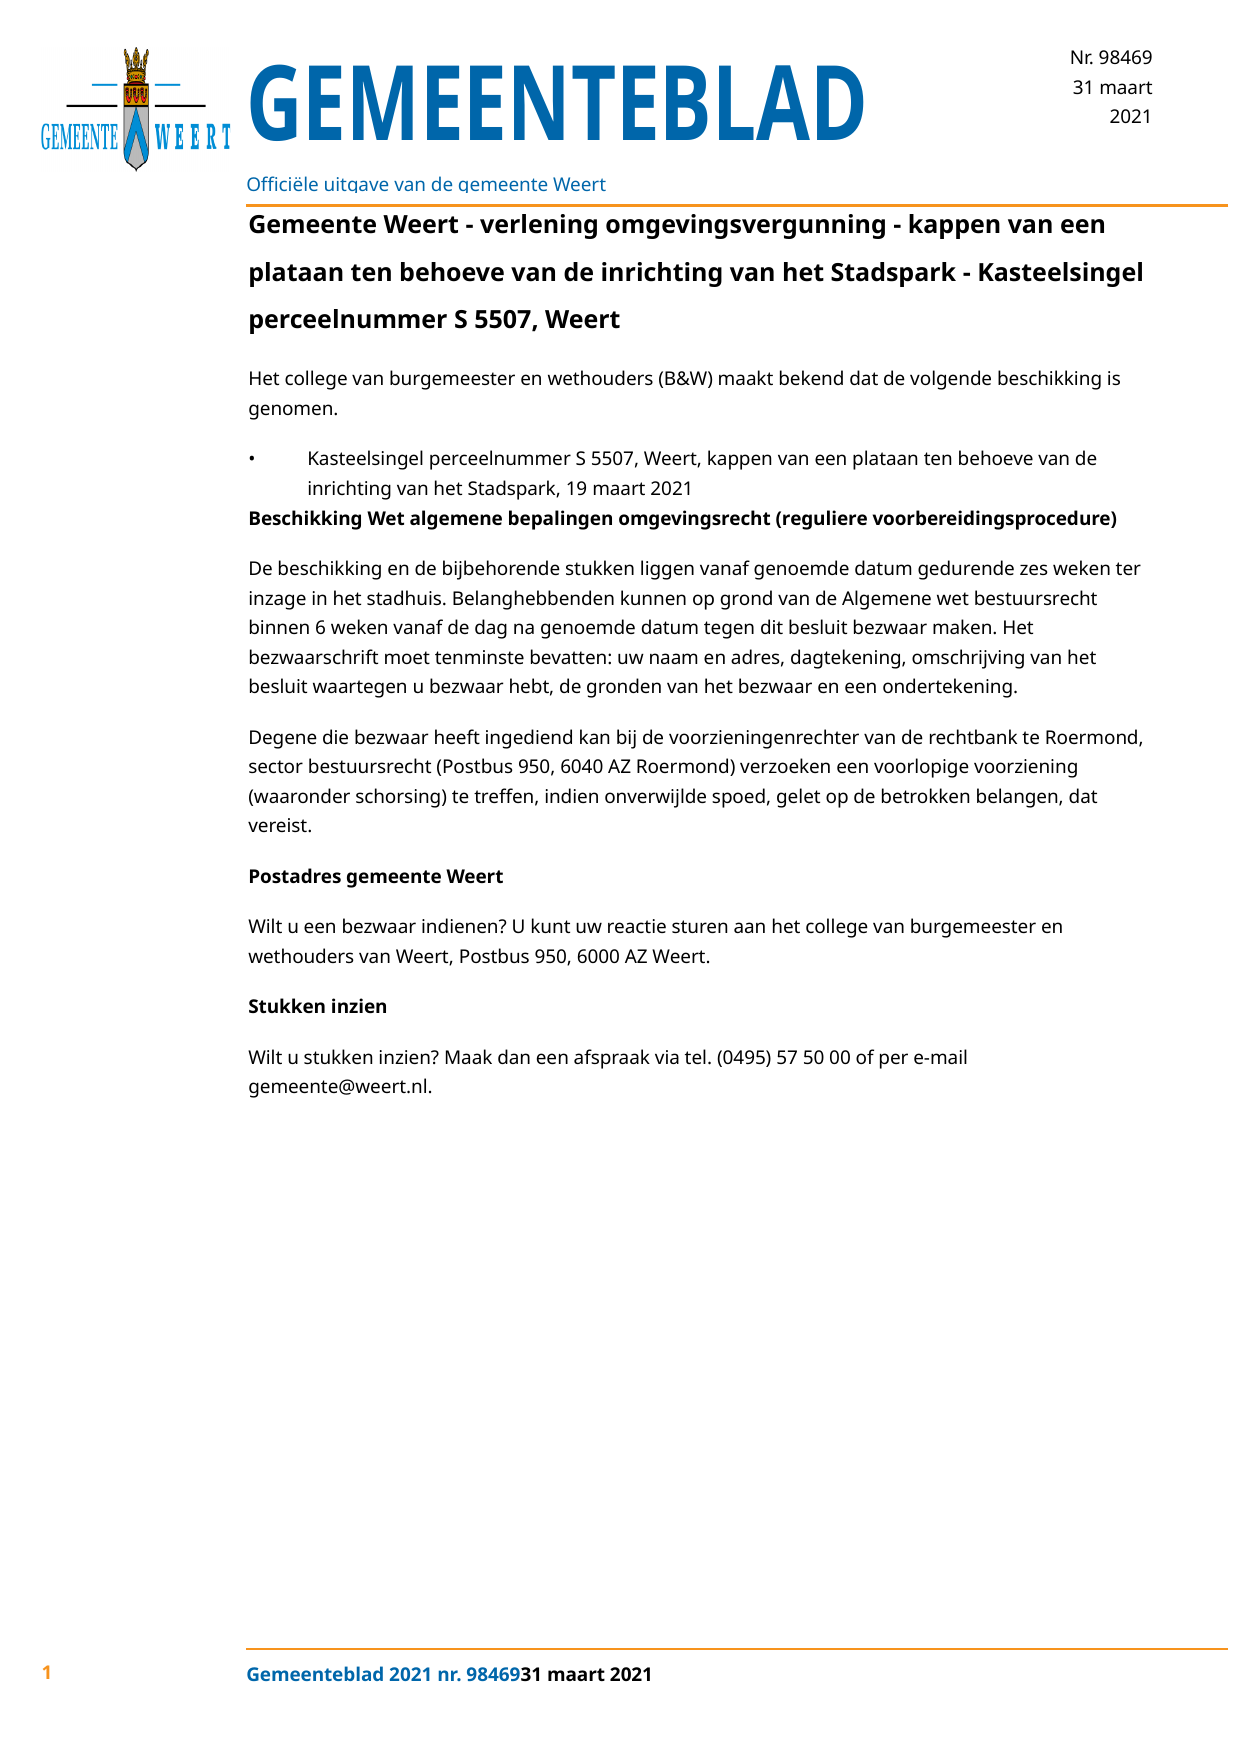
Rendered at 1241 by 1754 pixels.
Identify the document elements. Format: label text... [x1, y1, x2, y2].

text Postadres gemeente Weert [248, 863, 1152, 889]
list Kasteelsingel perceelnummer S 5507, Weert, kappen van een plataan ten behoeve van de inrichting van het Stadspark, 19 maart 2021 [248, 446, 1152, 501]
text Het college van burgemeester en wethouders (B&W) maakt bekend dat de volgende beschikking is genomen. [248, 366, 1152, 421]
text Beschikking Wet algemene bepalingen omgevingsrecht (reguliere voorbereidingsprocedure) [248, 505, 1152, 530]
text Wilt u een bezwaar indienen? U kunt uw reactie sturen aan het college van burgemeester en wethouders van Weert, Postbus 950, 6000 AZ Weert. [248, 913, 1152, 969]
text De beschikking en de bijbehorende stukken liggen vanaf genoemde datum gedurende zes weken ter inzage in het stadhuis. Belanghebbenden kunnen op grond van de Algemene wet bestuursrecht binnen 6 weken vanaf de dag na genoemde datum tegen dit besluit bezwaar maken. Het bezwaarschrift moet tenminste bevatten: uw naam en adres, dagtekening, omschrijving van het besluit waartegen u bezwaar hebt, de gronden van het bezwaar en een ondertekening. [248, 555, 1152, 699]
text Degene die bezwaar heeft ingediend kan bij de voorzieningenrechter van de rechtbank te Roermond, sector bestuursrecht (Postbus 950, 6040 AZ Roermond) verzoeken een voorlopige voorziening (waaronder schorsing) te treffen, indien onverwijlde spoed, gelet op de betrokken belangen, dat vereist. [248, 724, 1152, 838]
text Stukken inzien [248, 993, 1152, 1019]
picture [41, 47, 231, 172]
text Gemeente Weert - verlening omgevingsvergunning - kappen van een plataan ten behoeve van de inrichting van het Stadspark - Kasteelsingel perceelnummer S 5507, Weert [248, 207, 1152, 336]
text Wilt u stukken inzien? Maak dan een afspraak via tel. (0495) 57 50 00 of per e-mail gemeente@weert.nl. [248, 1044, 1152, 1099]
